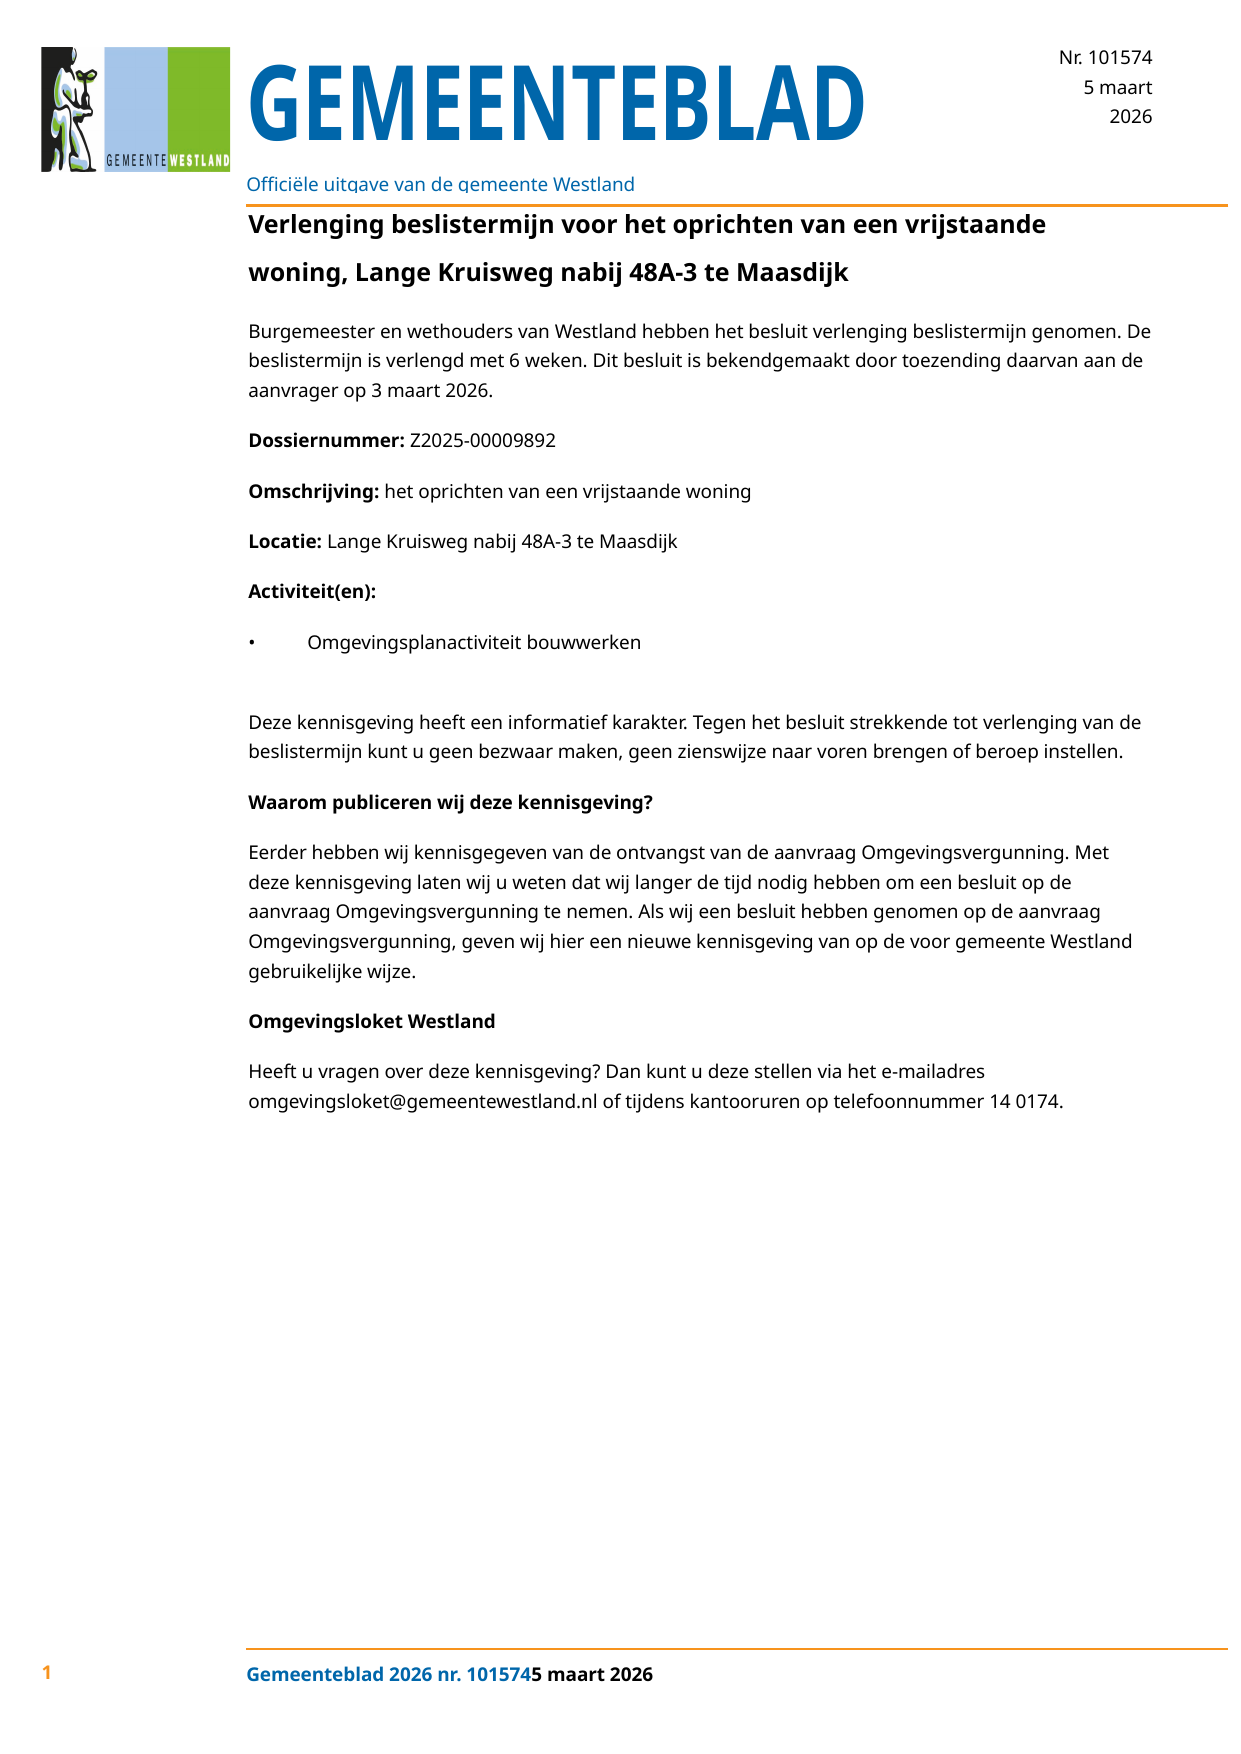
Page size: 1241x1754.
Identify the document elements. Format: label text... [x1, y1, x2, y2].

text Verlenging beslistermijn voor het oprichten van een vrijstaande woning, Lange Kruisweg nabij 48A-3 te Maasdijk [248, 207, 1152, 288]
text Locatie: Lange Kruisweg nabij 48A-3 te Maasdijk [248, 528, 1152, 554]
text Waarom publiceren wij deze kennisgeving? [248, 789, 1152, 815]
text Eerder hebben wij kennisgegeven van de ontvangst van de aanvraag Omgevingsvergunning. Met deze kennisgeving laten wij u weten dat wij langer de tijd nodig hebben om een besluit op de aanvraag Omgevingsvergunning te nemen. Als wij een besluit hebben genomen op de aanvraag Omgevingsvergunning, geven wij hier een nieuwe kennisgeving van op de voor gemeente Westland gebruikelijke wijze. [248, 839, 1152, 984]
text Heeft u vragen over deze kennisgeving? Dan kunt u deze stellen via het e-mailadres omgevingsloket@gemeentewestland.nl of tijdens kantooruren op telefoonnummer 14 0174. [248, 1059, 1152, 1114]
list Omgevingsplanactiviteit bouwwerken [248, 629, 1152, 655]
text Burgemeester en wethouders van Westland hebben het besluit verlenging beslistermijn genomen. De beslistermijn is verlengd met 6 weken. Dit besluit is bekendgemaakt door toezending daarvan aan de aanvrager op 3 maart 2026. [248, 318, 1152, 403]
text Omgevingsloket Westland [248, 1008, 1152, 1034]
text Dossiernummer: Z2025-00009892 [248, 427, 1152, 453]
text Omschrijving: het oprichten van een vrijstaande woning [248, 478, 1152, 504]
picture [41, 47, 231, 172]
text Deze kennisgeving heeft een informatief karakter. Tegen het besluit strekkende tot verlenging van de beslistermijn kunt u geen bezwaar maken, geen zienswijze naar voren brengen of beroep instellen. [248, 709, 1152, 764]
text Activiteit(en): [248, 579, 1152, 604]
